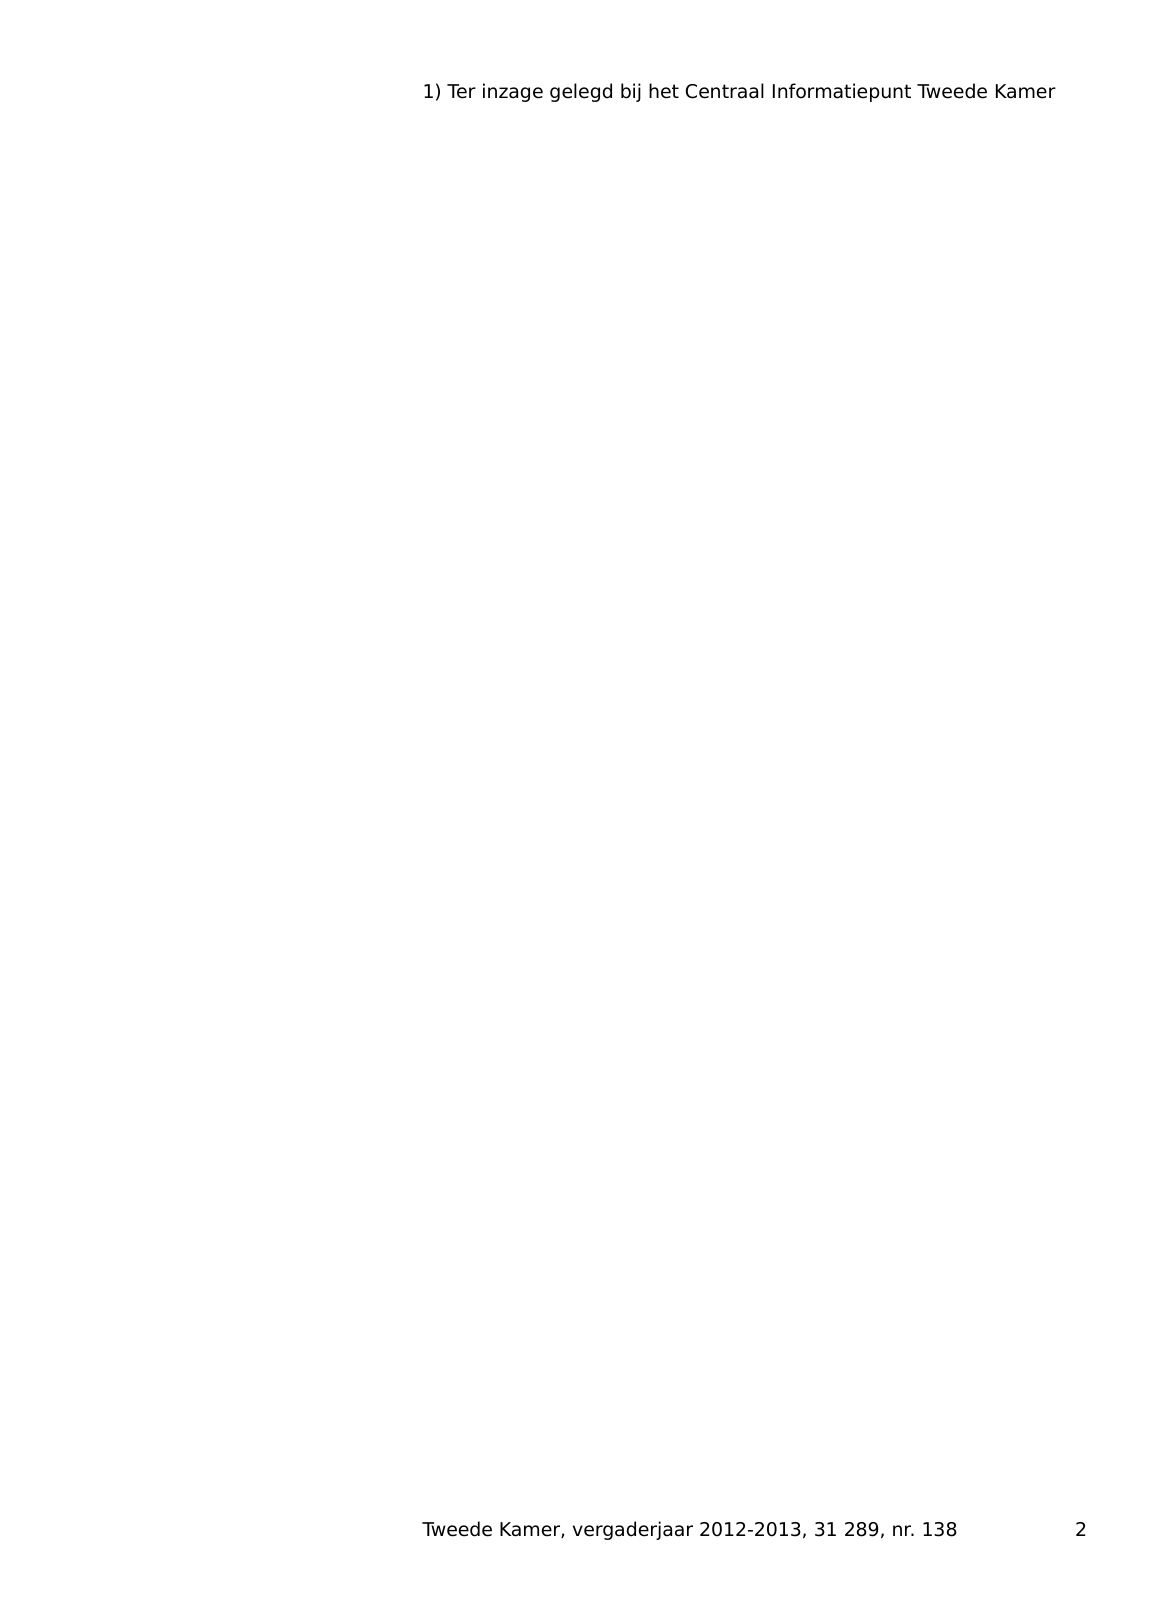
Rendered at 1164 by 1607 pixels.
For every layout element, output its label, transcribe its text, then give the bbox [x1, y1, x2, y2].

text 1) Ter inzage gelegd bij het Centraal Informatiepunt Tweede Kamer [422, 81, 1087, 103]
